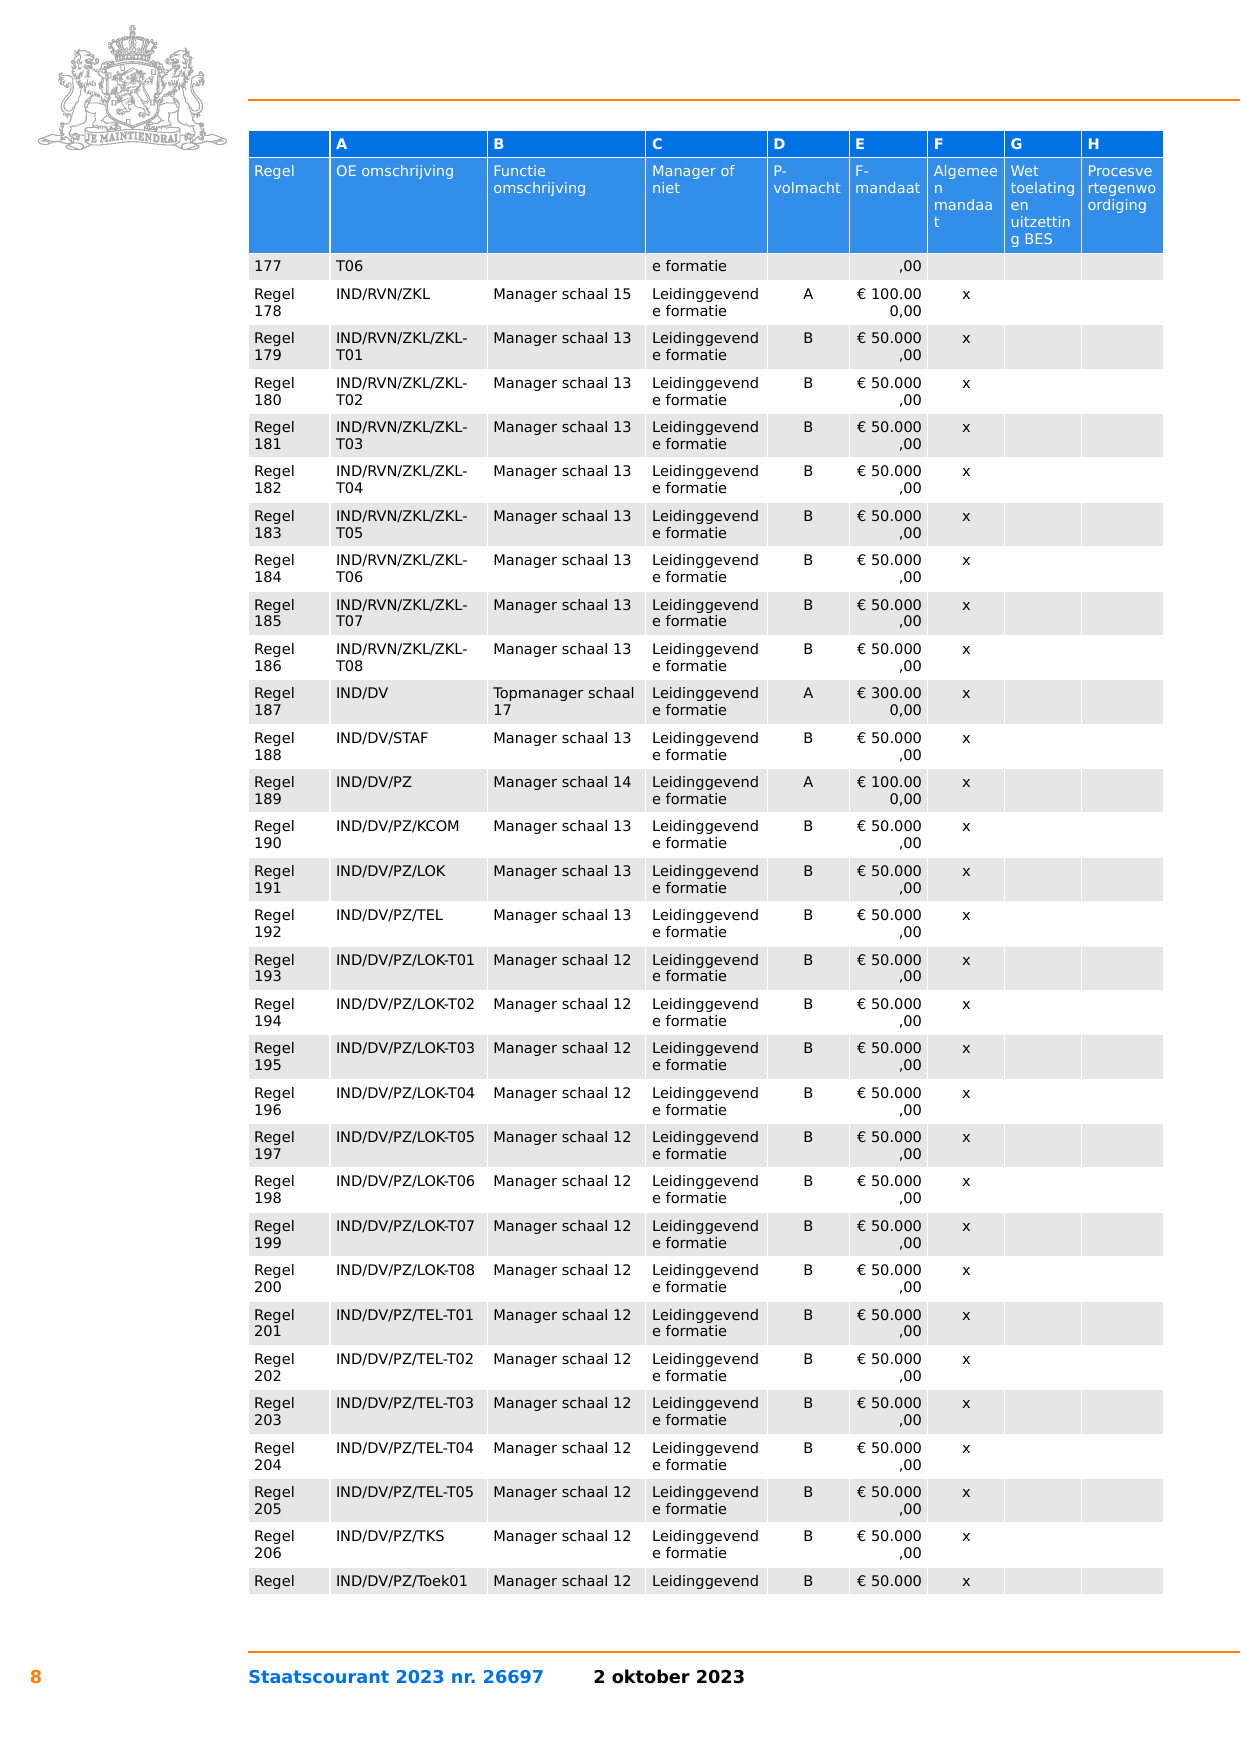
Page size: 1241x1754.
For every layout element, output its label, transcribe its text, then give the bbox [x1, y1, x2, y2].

table_cell Leidinggevende formatie [646, 1169, 767, 1212]
table_cell Leidinggevende formatie [646, 459, 767, 502]
table_cell Regel 201 [249, 1302, 329, 1345]
table_cell [1082, 1435, 1163, 1478]
table_cell Leidinggevende formatie [646, 858, 767, 901]
table_cell [1082, 503, 1163, 546]
table_cell [1005, 370, 1081, 413]
table_cell [1005, 1302, 1081, 1345]
table_cell B [768, 459, 849, 502]
table_cell € 50.000,00 [850, 1435, 927, 1478]
table_cell [1005, 325, 1081, 369]
table_cell IND/RVN/ZKL/ZKL-T05 [331, 503, 487, 546]
table_cell Manager schaal 13 [488, 503, 645, 546]
table_cell [1005, 592, 1081, 635]
table_cell [1082, 725, 1163, 768]
table_cell [1082, 814, 1163, 857]
table_cell Regel 196 [249, 1080, 329, 1123]
table_cell € 50.000,00 [850, 1035, 927, 1079]
table_cell x [928, 1435, 1004, 1478]
table_cell Manager schaal 12 [488, 1124, 645, 1167]
table_cell Leidinggevende formatie [646, 1479, 767, 1522]
table_cell [1005, 414, 1081, 457]
table_cell € 50.000,00 [850, 592, 927, 635]
table_cell IND/DV/PZ/LOK-T02 [331, 991, 487, 1034]
table_cell Regel 192 [249, 902, 329, 946]
table_cell Manager schaal 13 [488, 459, 645, 502]
table_cell Regel 199 [249, 1213, 329, 1256]
table_cell [1082, 281, 1163, 324]
table_cell € 50.000 [850, 1568, 927, 1594]
table_cell 177 [249, 254, 329, 280]
table_cell Manager schaal 12 [488, 947, 645, 990]
table_cell IND/DV/PZ/LOK-T03 [331, 1035, 487, 1079]
table_cell Leidinggevende formatie [646, 1390, 767, 1434]
table_cell [1005, 1346, 1081, 1389]
table_cell Leidinggevende formatie [646, 592, 767, 635]
table_cell B [768, 503, 849, 546]
table_cell [1005, 281, 1081, 324]
table_cell Leidinggevende formatie [646, 680, 767, 724]
table_cell Functie omschrijving [488, 158, 645, 253]
table_cell € 50.000,00 [850, 1346, 927, 1389]
table_cell € 50.000,00 [850, 325, 927, 369]
table_cell x [928, 1213, 1004, 1256]
table_cell x [928, 636, 1004, 679]
table_cell [1082, 592, 1163, 635]
table_cell IND/DV/PZ/LOK-T08 [331, 1257, 487, 1301]
table_cell € 100.000,00 [850, 769, 927, 812]
table_cell € 50.000,00 [850, 503, 927, 546]
table_cell x [928, 725, 1004, 768]
table_cell Manager schaal 12 [488, 1568, 645, 1594]
table_header H [1082, 131, 1163, 157]
table_cell Regel 195 [249, 1035, 329, 1079]
table_cell Leidinggevende formatie [646, 814, 767, 857]
table_cell € 100.000,00 [850, 281, 927, 324]
table_cell Manager schaal 12 [488, 1080, 645, 1123]
table_cell [1082, 636, 1163, 679]
table_cell Regel [249, 1568, 329, 1594]
table_cell [928, 254, 1004, 280]
table_cell [1082, 1479, 1163, 1522]
table_header B [488, 131, 645, 157]
table_cell € 50.000,00 [850, 1257, 927, 1301]
table_cell Manager schaal 12 [488, 1213, 645, 1256]
table_cell Regel 190 [249, 814, 329, 857]
table_cell [768, 254, 849, 280]
table_cell IND/DV/PZ/LOK-T06 [331, 1169, 487, 1212]
table_cell Manager schaal 12 [488, 1035, 645, 1079]
table_cell Manager schaal 12 [488, 1346, 645, 1389]
table_cell IND/DV/PZ/TEL-T01 [331, 1302, 487, 1345]
table_cell IND/DV/PZ/TEL-T04 [331, 1435, 487, 1478]
table_cell IND/RVN/ZKL/ZKL-T07 [331, 592, 487, 635]
table_cell Manager schaal 13 [488, 902, 645, 946]
table_cell [1005, 1479, 1081, 1522]
table_cell B [768, 1435, 849, 1478]
table_cell Manager schaal 12 [488, 1302, 645, 1345]
table_cell Regel 198 [249, 1169, 329, 1212]
table_cell A [768, 281, 849, 324]
table_cell x [928, 947, 1004, 990]
table_cell € 50.000,00 [850, 725, 927, 768]
table_cell [1082, 1035, 1163, 1079]
table_cell x [928, 858, 1004, 901]
table_cell Procesvertegenwoordiging [1082, 158, 1163, 253]
table_cell Manager schaal 13 [488, 370, 645, 413]
table_cell Regel 186 [249, 636, 329, 679]
table_cell x [928, 1524, 1004, 1567]
table_cell [1005, 1080, 1081, 1123]
table_cell [1005, 947, 1081, 990]
table_cell [1082, 1302, 1163, 1345]
table_cell Regel 180 [249, 370, 329, 413]
table_cell Regel 194 [249, 991, 329, 1034]
table_cell [1005, 1257, 1081, 1301]
table_cell B [768, 1390, 849, 1434]
table_cell x [928, 1080, 1004, 1123]
table_cell [1005, 636, 1081, 679]
table_cell B [768, 547, 849, 591]
table_cell € 50.000,00 [850, 1213, 927, 1256]
table_cell Regel 202 [249, 1346, 329, 1389]
table_cell € 50.000,00 [850, 1124, 927, 1167]
table_cell IND/DV/PZ [331, 769, 487, 812]
table_cell P-volmacht [768, 158, 849, 253]
table_cell x [928, 281, 1004, 324]
table_cell IND/RVN/ZKL/ZKL-T01 [331, 325, 487, 369]
table_header G [1005, 131, 1081, 157]
table_cell IND/DV/PZ/TEL [331, 902, 487, 946]
table_cell IND/RVN/ZKL/ZKL-T03 [331, 414, 487, 457]
table_cell x [928, 1124, 1004, 1167]
table_cell x [928, 680, 1004, 724]
table_cell IND/DV/PZ/LOK [331, 858, 487, 901]
table_cell F-mandaat [850, 158, 927, 253]
table_cell [1005, 1435, 1081, 1478]
table_cell IND/DV/PZ/LOK-T05 [331, 1124, 487, 1167]
table_cell € 50.000,00 [850, 459, 927, 502]
table_cell Leidinggevende formatie [646, 1257, 767, 1301]
table_cell ,00 [850, 254, 927, 280]
table_cell [488, 254, 645, 280]
table_cell Leidinggevende formatie [646, 1035, 767, 1079]
table_cell € 50.000,00 [850, 858, 927, 901]
table_cell [1082, 769, 1163, 812]
table_cell Regel 179 [249, 325, 329, 369]
table_cell IND/DV/PZ/TEL-T05 [331, 1479, 487, 1522]
table_cell Manager schaal 15 [488, 281, 645, 324]
table_cell [1082, 1080, 1163, 1123]
picture [38, 25, 227, 150]
table_cell Leidinggevende formatie [646, 1080, 767, 1123]
table_cell IND/RVN/ZKL/ZKL-T02 [331, 370, 487, 413]
table_cell [1082, 1568, 1163, 1594]
table_cell [1005, 1568, 1081, 1594]
table_cell B [768, 1346, 849, 1389]
table_cell IND/RVN/ZKL [331, 281, 487, 324]
table_cell B [768, 1524, 849, 1567]
table_cell [1005, 459, 1081, 502]
table_cell IND/DV/PZ/Toek01 [331, 1568, 487, 1594]
table_cell B [768, 1257, 849, 1301]
table_cell x [928, 1346, 1004, 1389]
table_cell Manager schaal 13 [488, 814, 645, 857]
table_cell OE omschrijving [331, 158, 487, 253]
table_cell [1082, 547, 1163, 591]
table_cell x [928, 1302, 1004, 1345]
table_cell Regel 206 [249, 1524, 329, 1567]
table_cell x [928, 1257, 1004, 1301]
table_cell Leidinggevende formatie [646, 1435, 767, 1478]
table_cell Leidinggevende formatie [646, 503, 767, 546]
table_cell IND/DV/PZ/TEL-T02 [331, 1346, 487, 1389]
table_cell Regel 191 [249, 858, 329, 901]
table_cell [1005, 1169, 1081, 1212]
table_cell x [928, 769, 1004, 812]
table_cell Leidinggevende formatie [646, 370, 767, 413]
table_cell Regel 181 [249, 414, 329, 457]
table_cell Algemeen mandaat [928, 158, 1004, 253]
table_cell B [768, 1035, 849, 1079]
table_cell [1082, 1169, 1163, 1212]
table_cell IND/RVN/ZKL/ZKL-T06 [331, 547, 487, 591]
table_cell x [928, 1035, 1004, 1079]
table_cell Leidinggevende formatie [646, 636, 767, 679]
table_cell x [928, 902, 1004, 946]
table_cell [1082, 414, 1163, 457]
table_cell Leidinggevende formatie [646, 769, 767, 812]
table_cell A [768, 769, 849, 812]
table_cell x [928, 814, 1004, 857]
table_cell Manager schaal 13 [488, 592, 645, 635]
table_header F [928, 131, 1004, 157]
table_cell Regel 185 [249, 592, 329, 635]
table_cell B [768, 325, 849, 369]
table_cell [1005, 1124, 1081, 1167]
table_cell IND/RVN/ZKL/ZKL-T04 [331, 459, 487, 502]
table_cell B [768, 902, 849, 946]
table_cell Manager schaal 12 [488, 1390, 645, 1434]
table_cell e formatie [646, 254, 767, 280]
table_cell IND/DV/PZ/LOK-T07 [331, 1213, 487, 1256]
table_cell B [768, 1302, 849, 1345]
table_cell [1005, 991, 1081, 1034]
table_cell Regel 183 [249, 503, 329, 546]
table_cell € 50.000,00 [850, 1302, 927, 1345]
table_cell Manager schaal 13 [488, 636, 645, 679]
table_cell [1005, 547, 1081, 591]
table_cell [1082, 991, 1163, 1034]
table_cell € 50.000,00 [850, 991, 927, 1034]
table_cell € 50.000,00 [850, 414, 927, 457]
table_cell Topmanager schaal 17 [488, 680, 645, 724]
table_cell B [768, 858, 849, 901]
table_cell B [768, 1213, 849, 1256]
table_cell [1005, 1035, 1081, 1079]
table_cell Leidinggevende formatie [646, 547, 767, 591]
table_cell [1082, 254, 1163, 280]
table_cell x [928, 503, 1004, 546]
table_cell € 50.000,00 [850, 1390, 927, 1434]
table_cell Regel [249, 158, 329, 253]
table_cell Leidinggevende formatie [646, 1213, 767, 1256]
table_cell [1082, 1524, 1163, 1567]
table_cell B [768, 1169, 849, 1212]
table_cell x [928, 1479, 1004, 1522]
table_cell Leidinggevend [646, 1568, 767, 1594]
table_header D [768, 131, 849, 157]
table_cell Regel 189 [249, 769, 329, 812]
table_header C [646, 131, 767, 157]
table_cell B [768, 370, 849, 413]
table_cell x [928, 991, 1004, 1034]
table_cell € 50.000,00 [850, 636, 927, 679]
table_cell Leidinggevende formatie [646, 325, 767, 369]
table_cell Leidinggevende formatie [646, 1346, 767, 1389]
table_cell B [768, 814, 849, 857]
table_cell Manager schaal 13 [488, 725, 645, 768]
table_cell Leidinggevende formatie [646, 902, 767, 946]
table_cell x [928, 459, 1004, 502]
table_cell B [768, 725, 849, 768]
table_cell Wet toelating en uitzetting BES [1005, 158, 1081, 253]
table_cell Manager schaal 12 [488, 1257, 645, 1301]
table_cell x [928, 325, 1004, 369]
table_cell € 50.000,00 [850, 1080, 927, 1123]
table_cell B [768, 991, 849, 1034]
table_cell Regel 188 [249, 725, 329, 768]
table_cell [1082, 1390, 1163, 1434]
table_cell Leidinggevende formatie [646, 281, 767, 324]
table_cell [1005, 814, 1081, 857]
table_cell Manager schaal 13 [488, 325, 645, 369]
table_cell [1082, 1124, 1163, 1167]
table_cell Leidinggevende formatie [646, 1302, 767, 1345]
table_cell € 50.000,00 [850, 814, 927, 857]
table_cell B [768, 636, 849, 679]
table_cell [1005, 858, 1081, 901]
table_cell Manager schaal 12 [488, 1479, 645, 1522]
table_cell € 50.000,00 [850, 1169, 927, 1212]
table_cell Manager schaal 13 [488, 858, 645, 901]
table_cell Leidinggevende formatie [646, 725, 767, 768]
table_cell Regel 203 [249, 1390, 329, 1434]
table_cell Manager schaal 13 [488, 547, 645, 591]
table_cell Manager schaal 12 [488, 1169, 645, 1212]
table_cell IND/DV/PZ/TKS [331, 1524, 487, 1567]
table_cell € 300.000,00 [850, 680, 927, 724]
table_cell Regel 200 [249, 1257, 329, 1301]
table_cell [1005, 1524, 1081, 1567]
table_cell IND/DV/PZ/LOK-T04 [331, 1080, 487, 1123]
table_cell Manager of niet [646, 158, 767, 253]
table_cell Regel 204 [249, 1435, 329, 1478]
table_header A [331, 131, 487, 157]
table_cell Regel 193 [249, 947, 329, 990]
table_cell [1082, 947, 1163, 990]
table_cell IND/DV/PZ/LOK-T01 [331, 947, 487, 990]
table_cell IND/RVN/ZKL/ZKL-T08 [331, 636, 487, 679]
table_header [249, 131, 329, 157]
table_cell Leidinggevende formatie [646, 414, 767, 457]
table_cell € 50.000,00 [850, 1524, 927, 1567]
table_cell [1082, 370, 1163, 413]
table_cell [1005, 680, 1081, 724]
table_cell Regel 197 [249, 1124, 329, 1167]
table_cell [1082, 1346, 1163, 1389]
table_cell Manager schaal 12 [488, 991, 645, 1034]
table_cell x [928, 592, 1004, 635]
table_cell [1005, 769, 1081, 812]
table_cell x [928, 1169, 1004, 1212]
table_cell [1082, 858, 1163, 901]
table_cell B [768, 414, 849, 457]
table_cell x [928, 370, 1004, 413]
table_cell x [928, 1390, 1004, 1434]
table_cell x [928, 414, 1004, 457]
table_cell [1005, 503, 1081, 546]
table_header E [850, 131, 927, 157]
table_cell [1082, 459, 1163, 502]
table_cell € 50.000,00 [850, 1479, 927, 1522]
table_cell Regel 182 [249, 459, 329, 502]
table_cell Leidinggevende formatie [646, 947, 767, 990]
table_cell Manager schaal 14 [488, 769, 645, 812]
table_cell T06 [331, 254, 487, 280]
table_cell [1005, 1213, 1081, 1256]
table_cell A [768, 680, 849, 724]
table_cell [1082, 1213, 1163, 1256]
table_cell IND/DV [331, 680, 487, 724]
table_cell Manager schaal 13 [488, 414, 645, 457]
table_cell B [768, 1124, 849, 1167]
table_cell Leidinggevende formatie [646, 1524, 767, 1567]
table_cell x [928, 547, 1004, 591]
table_cell € 50.000,00 [850, 902, 927, 946]
table_cell Leidinggevende formatie [646, 991, 767, 1034]
table_cell B [768, 1479, 849, 1522]
table_cell € 50.000,00 [850, 370, 927, 413]
table_cell IND/DV/PZ/TEL-T03 [331, 1390, 487, 1434]
table_cell [1005, 1390, 1081, 1434]
table_cell x [928, 1568, 1004, 1594]
table_cell [1082, 325, 1163, 369]
table_cell B [768, 1568, 849, 1594]
table_cell Regel 187 [249, 680, 329, 724]
table_cell [1082, 680, 1163, 724]
table_cell B [768, 1080, 849, 1123]
table_cell IND/DV/PZ/KCOM [331, 814, 487, 857]
table_cell B [768, 592, 849, 635]
table_cell Regel 205 [249, 1479, 329, 1522]
table_cell B [768, 947, 849, 990]
table_cell [1005, 902, 1081, 946]
table_cell [1005, 254, 1081, 280]
table_cell € 50.000,00 [850, 547, 927, 591]
table_cell [1005, 725, 1081, 768]
table_cell Manager schaal 12 [488, 1524, 645, 1567]
table_cell [1082, 902, 1163, 946]
table_cell Regel 178 [249, 281, 329, 324]
table_cell Leidinggevende formatie [646, 1124, 767, 1167]
table_cell € 50.000,00 [850, 947, 927, 990]
table_cell IND/DV/STAF [331, 725, 487, 768]
table_cell [1082, 1257, 1163, 1301]
table_cell Regel 184 [249, 547, 329, 591]
table_cell Manager schaal 12 [488, 1435, 645, 1478]
